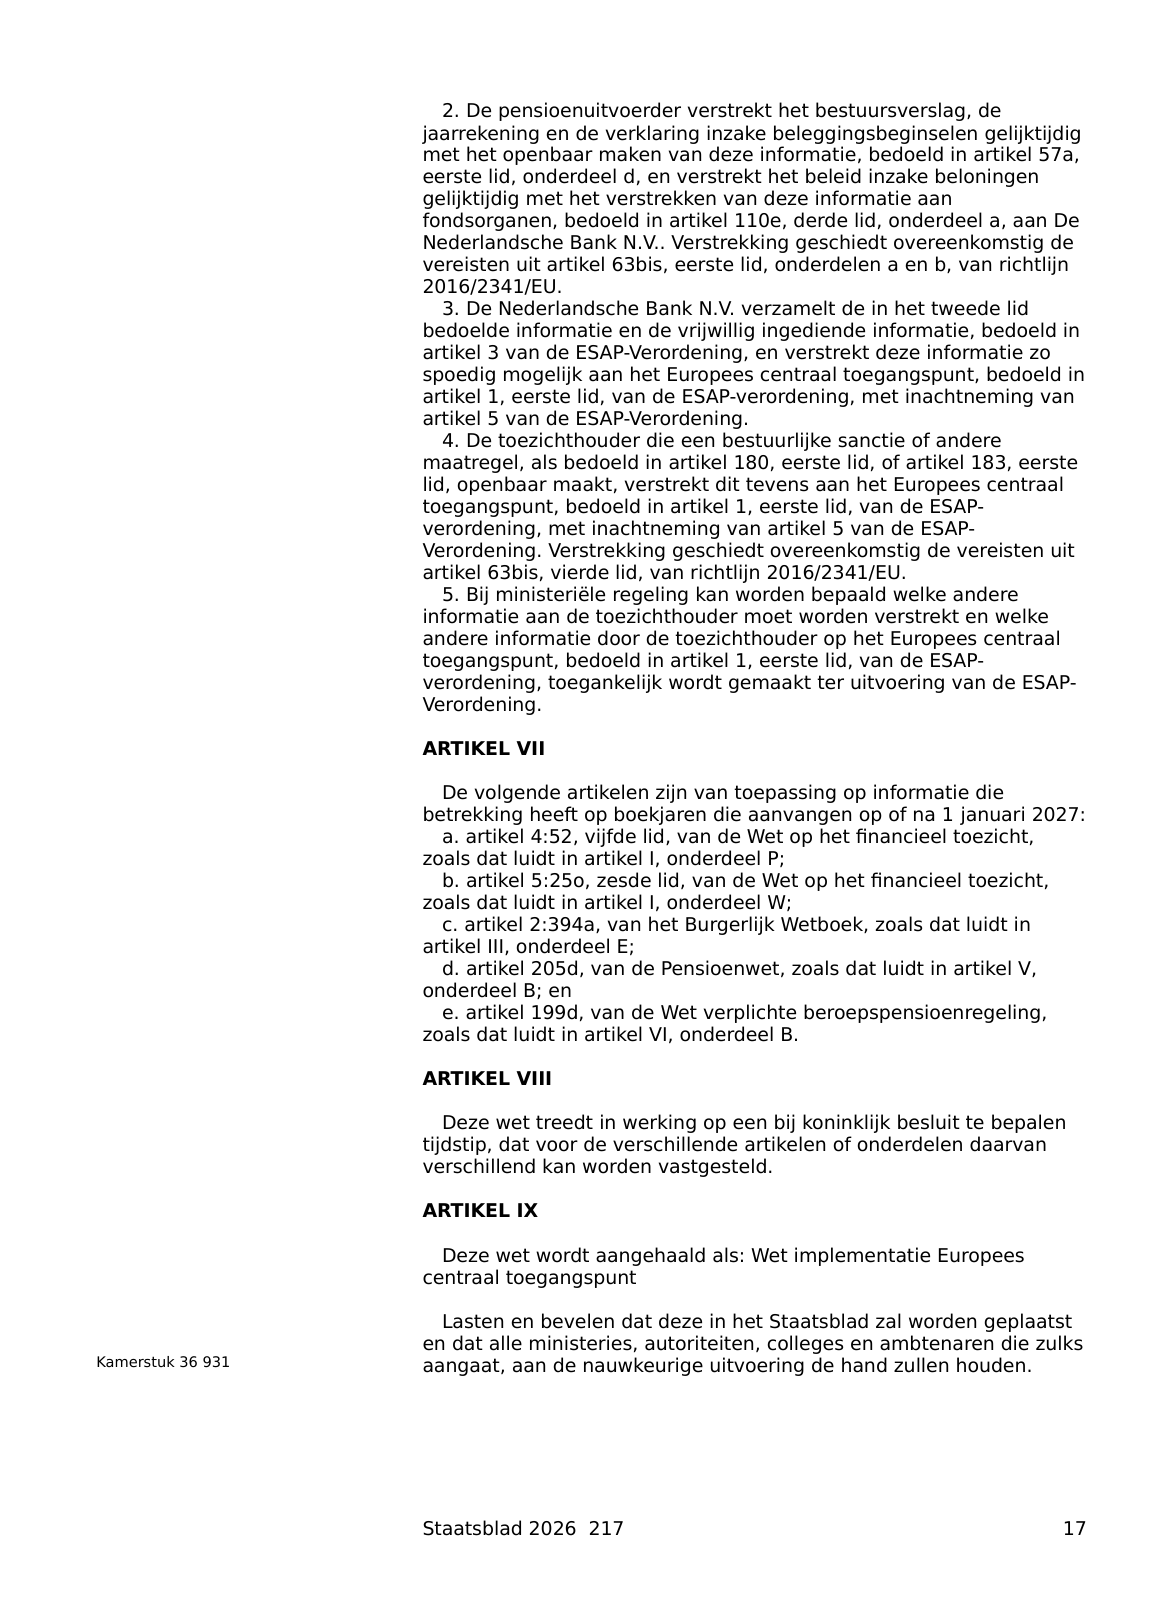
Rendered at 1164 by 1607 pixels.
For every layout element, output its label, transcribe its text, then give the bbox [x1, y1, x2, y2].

text 4. De toezichthouder die een bestuurlijke sanctie of andere maatregel, als bedoeld in artikel 180, eerste lid, of artikel 183, eerste lid, openbaar maakt, verstrekt dit tevens aan het Europees centraal toegangspunt, bedoeld in artikel 1, eerste lid, van de ESAP-verordening, met inachtneming van artikel 5 van de ESAP-Verordening. Verstrekking geschiedt overeenkomstig de vereisten uit artikel 63bis, vierde lid, van richtlijn 2016/2341/EU. [422, 430, 1087, 584]
text Lasten en bevelen dat deze in het Staatsblad zal worden geplaatst en dat alle ministeries, autoriteiten, colleges en ambtenaren die zulks aangaat, aan de nauwkeurige uitvoering de hand zullen houden. [422, 1311, 1087, 1377]
text 2. De pensioenuitvoerder verstrekt het bestuursverslag, de jaarrekening en de verklaring inzake beleggingsbeginselen gelijktijdig met het openbaar maken van deze informatie, bedoeld in artikel 57a, eerste lid, onderdeel d, en verstrekt het beleid inzake beloningen gelijktijdig met het verstrekken van deze informatie aan fondsorganen, bedoeld in artikel 110e, derde lid, onderdeel a, aan De Nederlandsche Bank N.V.. Verstrekking geschiedt overeenkomstig de vereisten uit artikel 63bis, eerste lid, onderdelen a en b, van richtlijn 2016/2341/EU. [422, 100, 1087, 298]
text a. artikel 4:52, vijfde lid, van de Wet op het financieel toezicht, zoals dat luidt in artikel I, onderdeel P; [422, 826, 1087, 870]
subtitle ARTIKEL VIII [422, 1068, 1087, 1090]
text De volgende artikelen zijn van toepassing op informatie die betrekking heeft op boekjaren die aanvangen op of na 1 januari 2027: [422, 782, 1087, 826]
text Deze wet wordt aangehaald als: Wet implementatie Europees centraal toegangspunt [422, 1244, 1087, 1288]
text d. artikel 205d, van de Pensioenwet, zoals dat luidt in artikel V, onderdeel B; en [422, 958, 1087, 1002]
text Kamerstuk 36 931 [77, 1354, 396, 1371]
text c. artikel 2:394a, van het Burgerlijk Wetboek, zoals dat luidt in artikel III, onderdeel E; [422, 914, 1087, 958]
subtitle ARTIKEL IX [422, 1200, 1087, 1222]
text b. artikel 5:25o, zesde lid, van de Wet op het financieel toezicht, zoals dat luidt in artikel I, onderdeel W; [422, 870, 1087, 914]
text 3. De Nederlandsche Bank N.V. verzamelt de in het tweede lid bedoelde informatie en de vrijwillig ingediende informatie, bedoeld in artikel 3 van de ESAP-Verordening, en verstrekt deze informatie zo spoedig mogelijk aan het Europees centraal toegangspunt, bedoeld in artikel 1, eerste lid, van de ESAP-verordening, met inachtneming van artikel 5 van de ESAP-Verordening. [422, 298, 1087, 430]
text 5. Bij ministeriële regeling kan worden bepaald welke andere informatie aan de toezichthouder moet worden verstrekt en welke andere informatie door de toezichthouder op het Europees centraal toegangspunt, bedoeld in artikel 1, eerste lid, van de ESAP-verordening, toegankelijk wordt gemaakt ter uitvoering van de ESAP-Verordening. [422, 584, 1087, 716]
text e. artikel 199d, van de Wet verplichte beroepspensioenregeling, zoals dat luidt in artikel VI, onderdeel B. [422, 1002, 1087, 1046]
subtitle ARTIKEL VII [422, 738, 1087, 760]
text Deze wet treedt in werking op een bij koninklijk besluit te bepalen tijdstip, dat voor de verschillende artikelen of onderdelen daarvan verschillend kan worden vastgesteld. [422, 1112, 1087, 1178]
